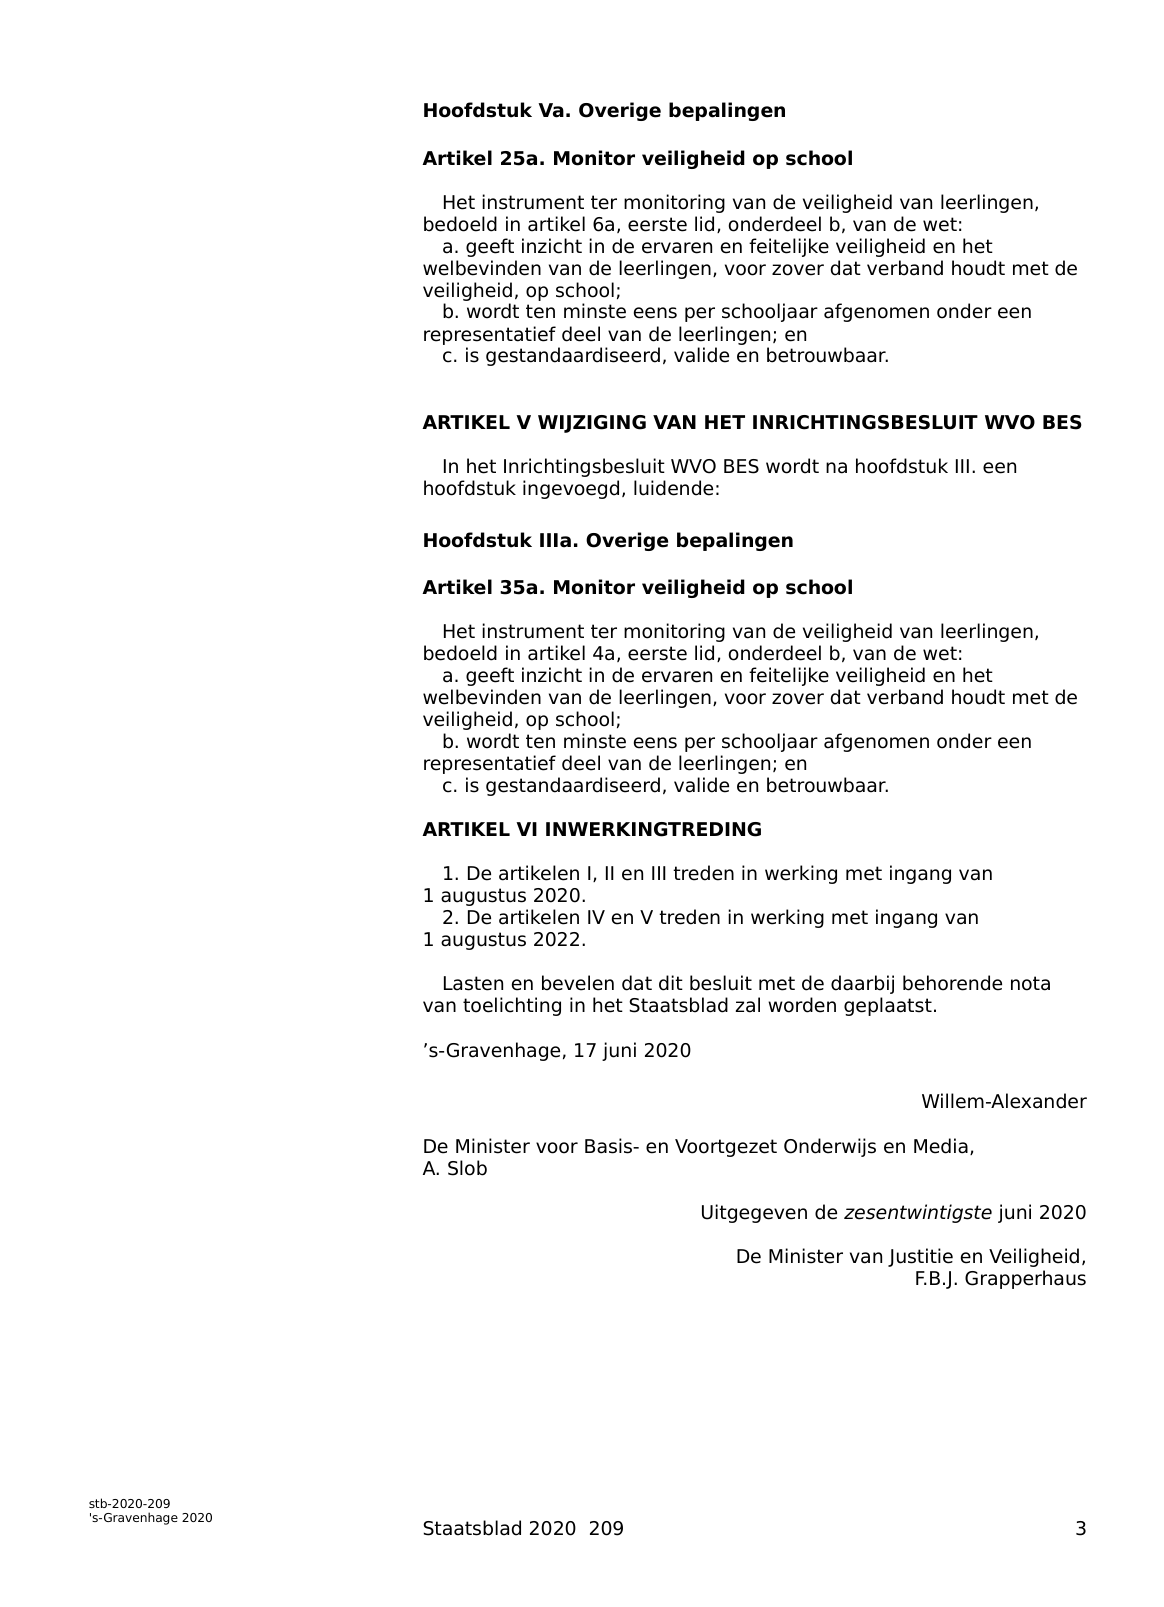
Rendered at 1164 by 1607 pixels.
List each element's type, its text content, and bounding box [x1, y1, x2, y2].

text Het instrument ter monitoring van de veiligheid van leerlingen, bedoeld in artikel 4a, eerste lid, onderdeel b, van de wet: [422, 621, 1087, 665]
subtitle Artikel 25a. Monitor veiligheid op school [422, 147, 1087, 169]
text a. geeft inzicht in de ervaren en feitelijke veiligheid en het welbevinden van de leerlingen, voor zover dat verband houdt met de veiligheid, op school; [422, 665, 1087, 731]
text stb-2020-209 [88, 1497, 323, 1511]
subtitle Hoofdstuk IIIa. Overige bepalingen [422, 530, 1087, 552]
text Willem-Alexander [422, 1091, 1087, 1113]
text b. wordt ten minste eens per schooljaar afgenomen onder een representatief deel van de leerlingen; en [422, 731, 1087, 775]
text Het instrument ter monitoring van de veiligheid van leerlingen, bedoeld in artikel 6a, eerste lid, onderdeel b, van de wet: [422, 192, 1087, 236]
text In het Inrichtingsbesluit WVO BES wordt na hoofdstuk III. een hoofdstuk ingevoegd, luidende: [422, 456, 1087, 500]
text 's-Gravenhage 2020 [88, 1511, 323, 1525]
text ’s-Gravenhage, 17 juni 2020 [422, 1039, 1087, 1061]
subtitle Artikel 35a. Monitor veiligheid op school [422, 577, 1087, 599]
subtitle ARTIKEL V WIJZIGING VAN HET INRICHTINGSBESLUIT WVO BES [422, 412, 1087, 434]
text c. is gestandaardiseerd, valide en betrouwbaar. [422, 775, 1087, 797]
subtitle Hoofdstuk Va. Overige bepalingen [422, 100, 1087, 122]
text 1. De artikelen I, II en III treden in werking met ingang van 1 augustus 2020. [422, 863, 1087, 907]
text a. geeft inzicht in de ervaren en feitelijke veiligheid en het welbevinden van de leerlingen, voor zover dat verband houdt met de veiligheid, op school; [422, 236, 1087, 301]
text Lasten en bevelen dat dit besluit met de daarbij behorende nota van toelichting in het Staatsblad zal worden geplaatst. [422, 973, 1087, 1017]
text 2. De artikelen IV en V treden in werking met ingang van 1 augustus 2022. [422, 907, 1087, 951]
text Uitgegeven de zesentwintigste juni 2020 [422, 1202, 1087, 1224]
text De Minister van Justitie en Veiligheid, F.B.J. Grapperhaus [422, 1246, 1087, 1290]
subtitle ARTIKEL VI INWERKINGTREDING [422, 819, 1087, 841]
text c. is gestandaardiseerd, valide en betrouwbaar. [422, 345, 1087, 367]
text De Minister voor Basis- en Voortgezet Onderwijs en Media, A. Slob [422, 1136, 1087, 1179]
text b. wordt ten minste eens per schooljaar afgenomen onder een representatief deel van de leerlingen; en [422, 301, 1087, 345]
